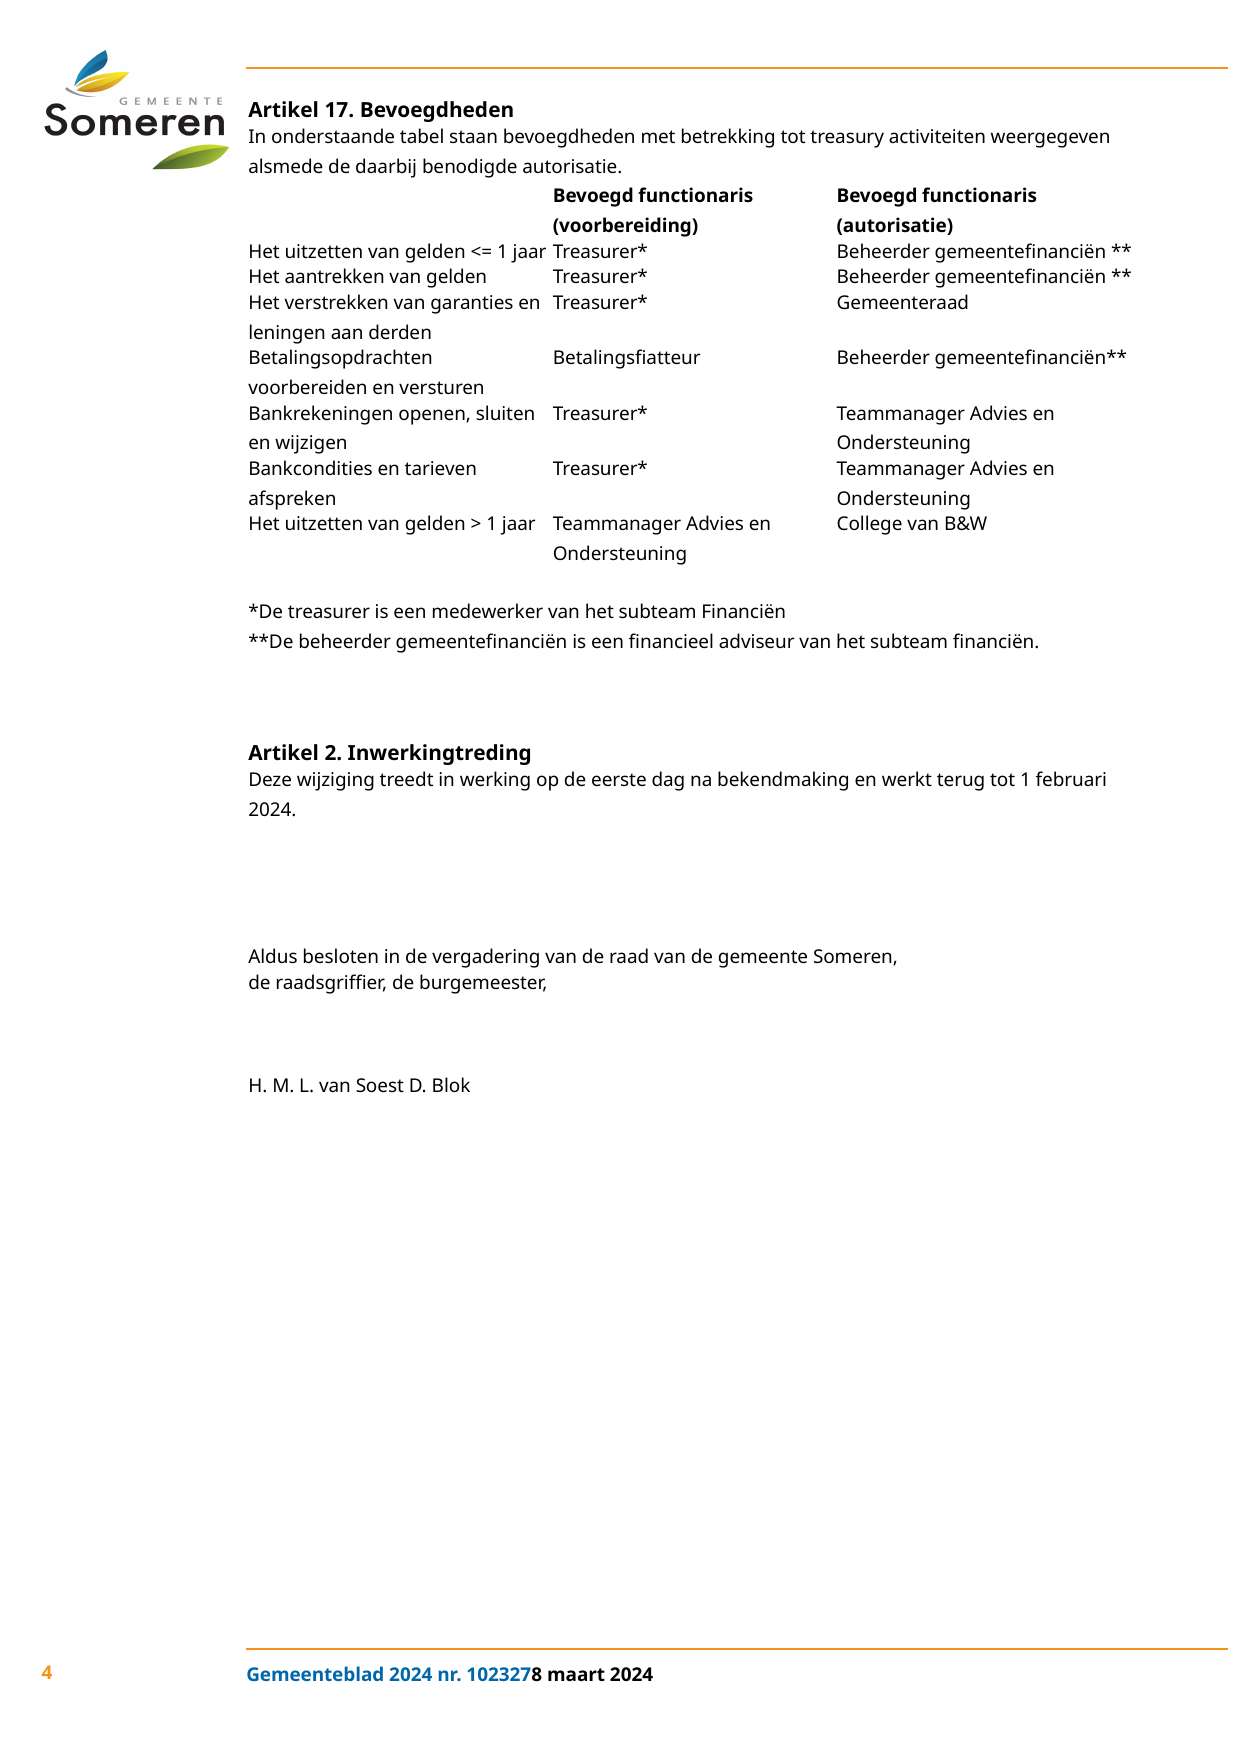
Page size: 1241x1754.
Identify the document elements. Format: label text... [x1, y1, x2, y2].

table_cell Treasurer* [553, 400, 836, 455]
text *De treasurer is een medewerker van het subteam Financiën [248, 599, 1152, 624]
table_cell Bankcondities en tarieven afspreken [248, 455, 553, 511]
table_cell Het uitzetten van gelden > 1 jaar [248, 511, 553, 566]
table_header [248, 183, 553, 238]
text Artikel 2. Inwerkingtreding [248, 738, 1152, 766]
table_cell Treasurer* [553, 289, 836, 344]
table_cell Treasurer* [553, 238, 836, 263]
table_cell Het aantrekken van gelden [248, 264, 553, 289]
table_header Bevoegd functionaris (voorbereiding) [553, 183, 836, 238]
table_cell Gemeenteraad [836, 289, 1152, 344]
table_cell Het uitzetten van gelden <= 1 jaar [248, 238, 553, 263]
table_cell Betalingsopdrachten voorbereiden en versturen [248, 345, 553, 400]
table_cell Het verstrekken van garanties en leningen aan derden [248, 289, 553, 344]
text In onderstaande tabel staan bevoegdheden met betrekking tot treasury activiteiten weergegeven alsmede de daarbij benodigde autorisatie. [248, 123, 1152, 178]
text H. M. L. van Soest D. Blok [248, 1072, 1152, 1098]
table_cell Beheerder gemeentefinanciën ** [836, 238, 1152, 263]
text de raadsgriffier, de burgemeester, [248, 969, 1152, 995]
text **De beheerder gemeentefinanciën is een financieel adviseur van het subteam financiën. [248, 628, 1152, 654]
table_cell Bankrekeningen openen, sluiten en wijzigen [248, 400, 553, 455]
table_cell Teammanager Advies en Ondersteuning [836, 455, 1152, 511]
table_cell Teammanager Advies en Ondersteuning [553, 511, 836, 566]
text Aldus besloten in de vergadering van de raad van de gemeente Someren, [248, 944, 1152, 969]
text Deze wijziging treedt in werking op de eerste dag na bekendmaking en werkt terug tot 1 februari 2024. [248, 766, 1152, 822]
text Artikel 17. Bevoegdheden [248, 95, 1152, 123]
table_cell Treasurer* [553, 455, 836, 511]
table_cell Betalingsfiatteur [553, 345, 836, 400]
table_cell College van B&W [836, 511, 1152, 566]
table_header Bevoegd functionaris (autorisatie) [836, 183, 1152, 238]
picture [41, 47, 231, 172]
table_cell Beheerder gemeentefinanciën ** [836, 264, 1152, 289]
table_cell Teammanager Advies en Ondersteuning [836, 400, 1152, 455]
table_cell Treasurer* [553, 264, 836, 289]
table_cell Beheerder gemeentefinanciën** [836, 345, 1152, 400]
